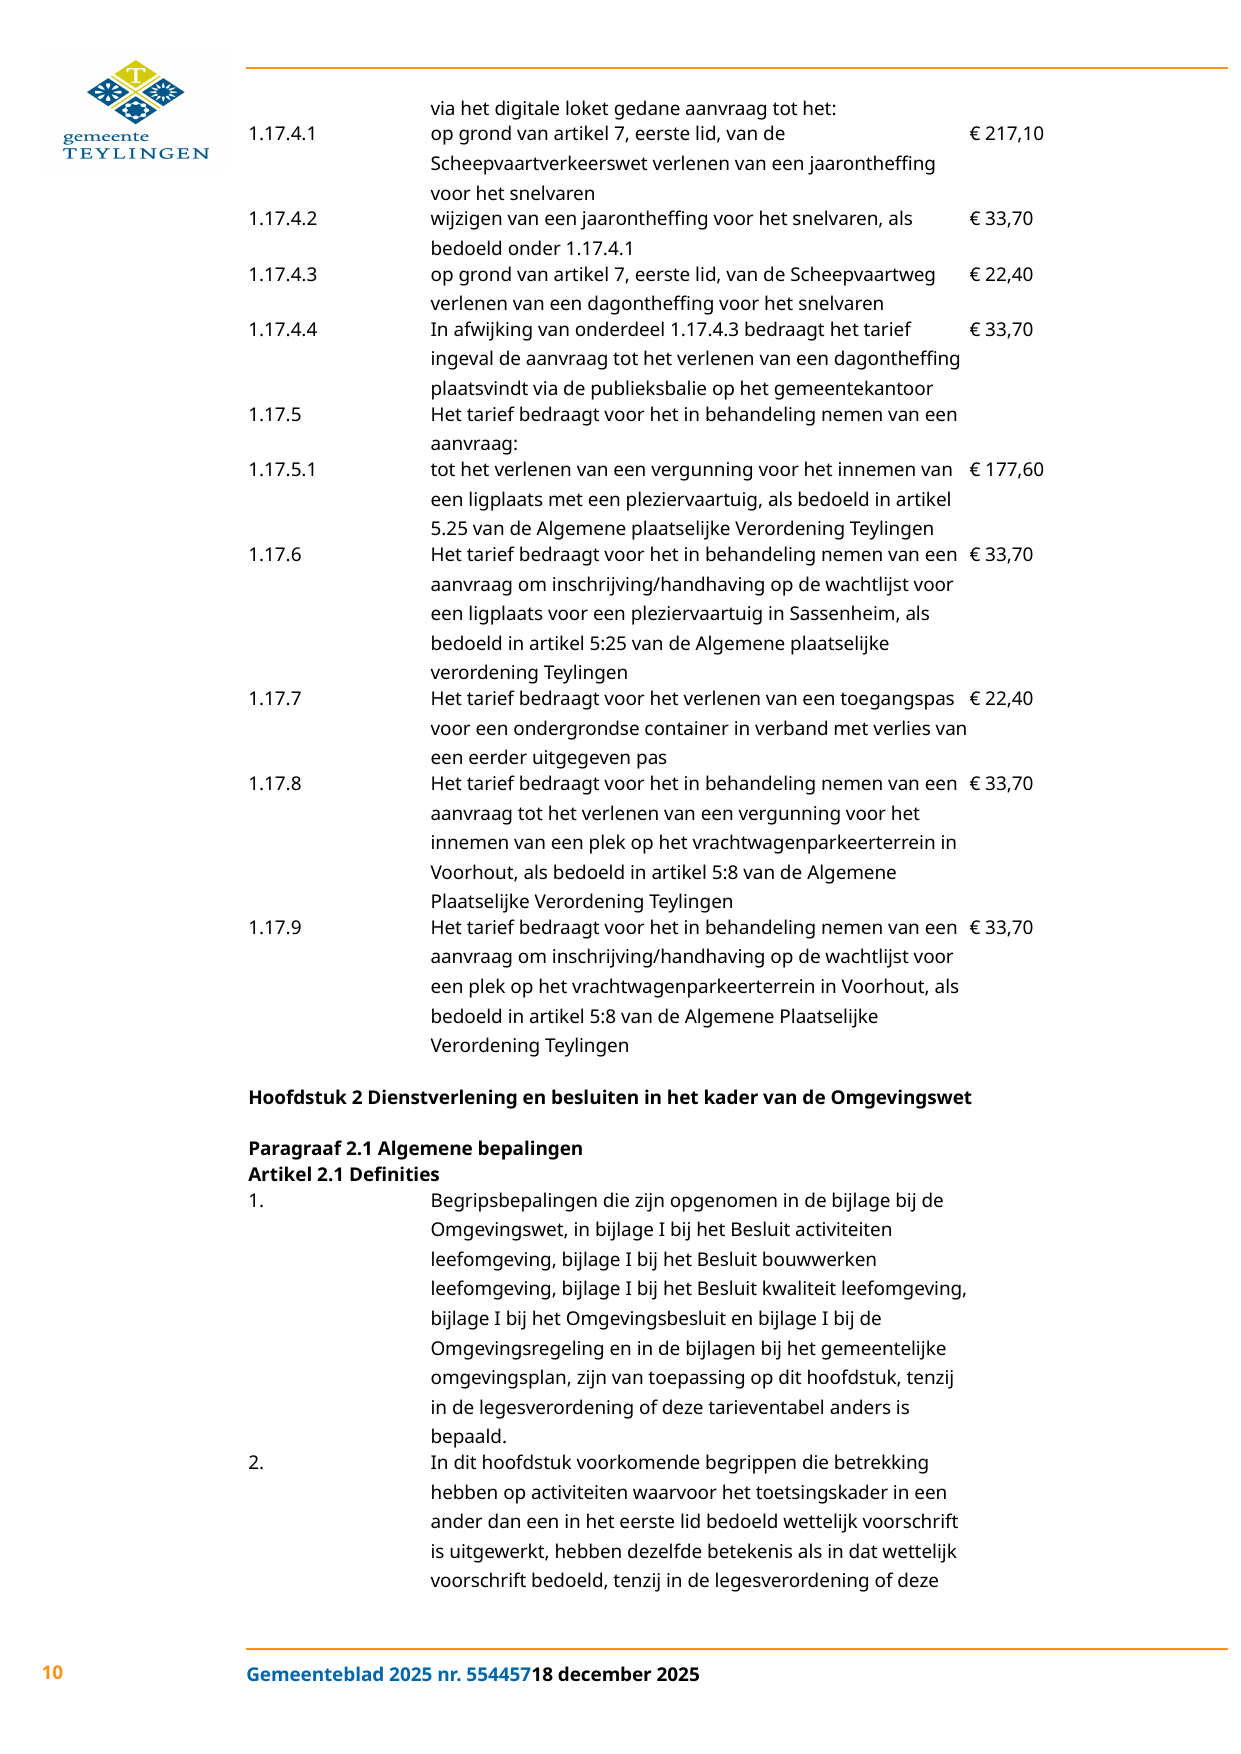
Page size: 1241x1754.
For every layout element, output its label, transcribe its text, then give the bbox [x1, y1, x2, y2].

table_cell [969, 1058, 1152, 1084]
table_cell via het digitale loket gedane aanvraag tot het: [430, 95, 969, 121]
table_cell 1. [248, 1187, 430, 1449]
table_cell € 177,60 [969, 456, 1152, 541]
table_cell 1.17.5.1 [248, 456, 430, 541]
table_cell € 33,70 [969, 316, 1152, 401]
table_cell 1.17.4.4 [248, 316, 430, 401]
table_cell € 33,70 [969, 541, 1152, 685]
table_cell tot het verlenen van een vergunning voor het innemen van een ligplaats met een pleziervaartuig, als bedoeld in artikel 5.25 van de Algemene plaatselijke Verordening Teylingen [430, 456, 969, 541]
table_cell 1.17.7 [248, 685, 430, 770]
table_cell 1.17.5 [248, 401, 430, 456]
table_cell 1.17.6 [248, 541, 430, 685]
table_cell In dit hoofdstuk voorkomende begrippen die betrekking hebben op activiteiten waarvoor het toetsingskader in een ander dan een in het eerste lid bedoeld wettelijk voorschrift is uitgewerkt, hebben dezelfde betekenis als in dat wettelijk voorschrift bedoeld, tenzij in de legesverordening of deze [430, 1449, 969, 1593]
table_cell Het tarief bedraagt voor het in behandeling nemen van een aanvraag tot het verlenen van een vergunning voor het innemen van een plek op het vrachtwagenparkeerterrein in Voorhout, als bedoeld in artikel 5:8 van de Algemene Plaatselijke Verordening Teylingen [430, 770, 969, 914]
table_cell 2. [248, 1449, 430, 1593]
table_cell Het tarief bedraagt voor het in behandeling nemen van een aanvraag om inschrijving/handhaving op de wachtlijst voor een ligplaats voor een pleziervaartuig in Sassenheim, als bedoeld in artikel 5:25 van de Algemene plaatselijke verordening Teylingen [430, 541, 969, 685]
table_cell In afwijking van onderdeel 1.17.4.3 bedraagt het tarief ingeval de aanvraag tot het verlenen van een dagontheffing plaatsvindt via de publieksbalie op het gemeentekantoor [430, 316, 969, 401]
table_cell wijzigen van een jaarontheffing voor het snelvaren, als bedoeld onder 1.17.4.1 [430, 205, 969, 261]
table_cell € 33,70 [969, 770, 1152, 914]
table_cell € 22,40 [969, 261, 1152, 316]
table_cell [969, 1110, 1152, 1135]
table_cell [969, 95, 1152, 121]
table_cell [248, 1058, 430, 1084]
table_cell [969, 1187, 1152, 1449]
table_cell € 22,40 [969, 685, 1152, 770]
table_cell 1.17.9 [248, 914, 430, 1058]
picture [41, 47, 231, 172]
table_cell Het tarief bedraagt voor het in behandeling nemen van een aanvraag om inschrijving/handhaving op de wachtlijst voor een plek op het vrachtwagenparkeerterrein in Voorhout, als bedoeld in artikel 5:8 van de Algemene Plaatselijke Verordening Teylingen [430, 914, 969, 1058]
table_cell Artikel 2.1 Definities [248, 1161, 1152, 1187]
table_cell € 33,70 [969, 205, 1152, 261]
table_cell [430, 1110, 969, 1135]
table_cell 1.17.4.2 [248, 205, 430, 261]
table_cell [430, 1058, 969, 1084]
table_cell Begripsbepalingen die zijn opgenomen in de bijlage bij de Omgevingswet, in bijlage I bij het Besluit activiteiten leefomgeving, bijlage I bij het Besluit bouwwerken leefomgeving, bijlage I bij het Besluit kwaliteit leefomgeving, bijlage I bij het Omgevingsbesluit en bijlage I bij de Omgevingsregeling en in de bijlagen bij het gemeentelijke omgevingsplan, zijn van toepassing op dit hoofdstuk, tenzij in de legesverordening of deze tarieventabel anders is bepaald. [430, 1187, 969, 1449]
table_cell € 33,70 [969, 914, 1152, 1058]
table_cell 1.17.8 [248, 770, 430, 914]
table_cell Het tarief bedraagt voor het in behandeling nemen van een aanvraag: [430, 401, 969, 456]
table_cell [248, 1110, 430, 1135]
table_cell 1.17.4.3 [248, 261, 430, 316]
table_cell op grond van artikel 7, eerste lid, van de Scheepvaartverkeerswet verlenen van een jaarontheffing voor het snelvaren [430, 121, 969, 205]
table_cell [248, 95, 430, 121]
table_cell Het tarief bedraagt voor het verlenen van een toegangspas voor een ondergrondse container in verband met verlies van een eerder uitgegeven pas [430, 685, 969, 770]
table_cell 1.17.4.1 [248, 121, 430, 205]
table_cell € 217,10 [969, 121, 1152, 205]
table_cell Hoofdstuk 2 Dienstverlening en besluiten in het kader van de Omgevingswet [248, 1084, 1152, 1110]
table_cell [969, 401, 1152, 456]
table_cell op grond van artikel 7, eerste lid, van de Scheepvaartweg verlenen van een dagontheffing voor het snelvaren [430, 261, 969, 316]
table_cell [969, 1449, 1152, 1593]
table_cell Paragraaf 2.1 Algemene bepalingen [248, 1135, 1152, 1161]
